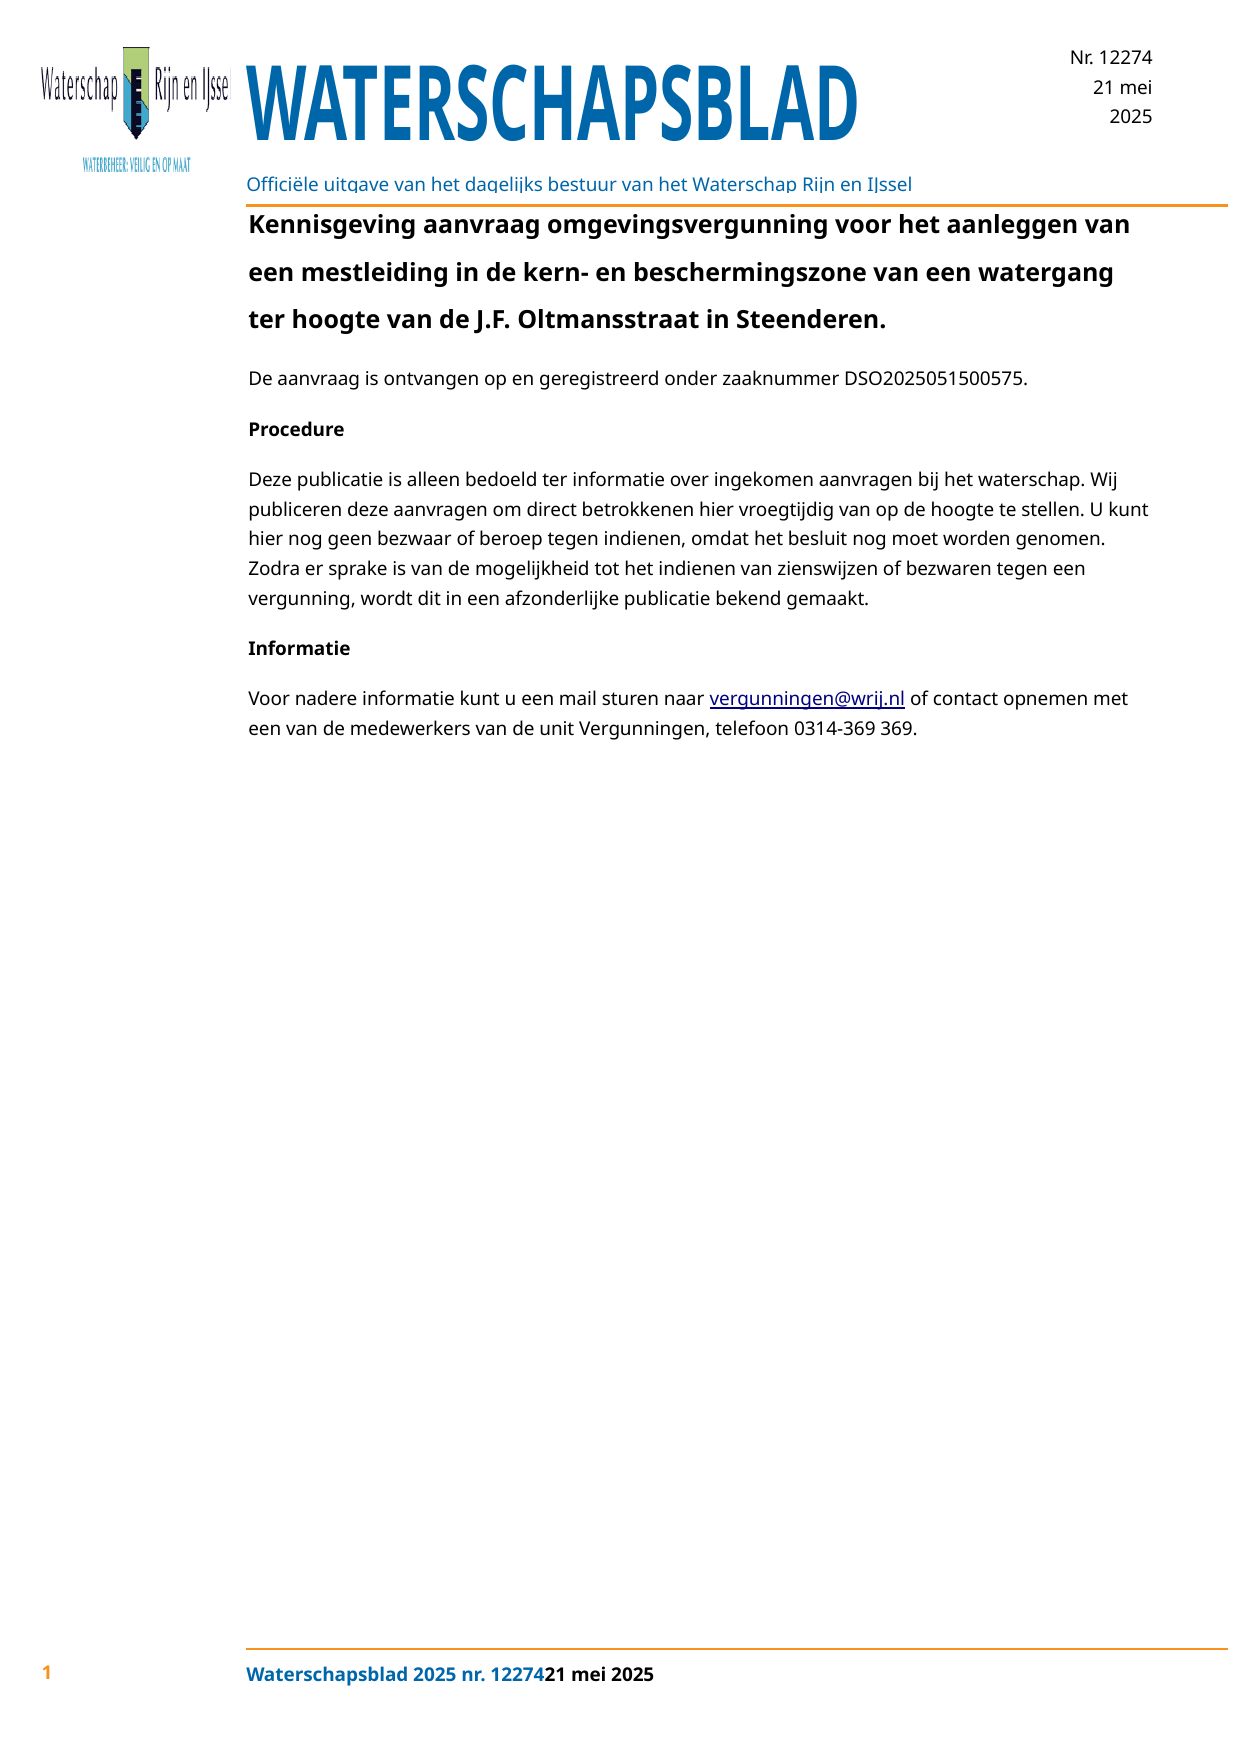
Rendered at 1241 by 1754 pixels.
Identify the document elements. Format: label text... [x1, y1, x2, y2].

text De aanvraag is ontvangen op en geregistreerd onder zaaknummer DSO2025051500575. [248, 366, 1152, 391]
text Voor nadere informatie kunt u een mail sturen naar vergunningen@wrij.nl of contact opnemen met een van de medewerkers van de unit Vergunningen, telefoon 0314-369 369. [248, 686, 1152, 741]
text Procedure [248, 416, 1152, 442]
text Deze publicatie is alleen bedoeld ter informatie over ingekomen aanvragen bij het waterschap. Wij publiceren deze aanvragen om direct betrokkenen hier vroegtijdig van op de hoogte te stellen. U kunt hier nog geen bezwaar of beroep tegen indienen, omdat het besluit nog moet worden genomen. Zodra er sprake is van de mogelijkheid tot het indienen van zienswijzen of bezwaren tegen een vergunning, wordt dit in een afzonderlijke publicatie bekend gemaakt. [248, 466, 1152, 610]
picture [41, 47, 231, 172]
text Informatie [248, 635, 1152, 661]
text Kennisgeving aanvraag omgevingsvergunning voor het aanleggen van een mestleiding in de kern- en beschermingszone van een watergang ter hoogte van de J.F. Oltmansstraat in Steenderen. [248, 207, 1152, 336]
